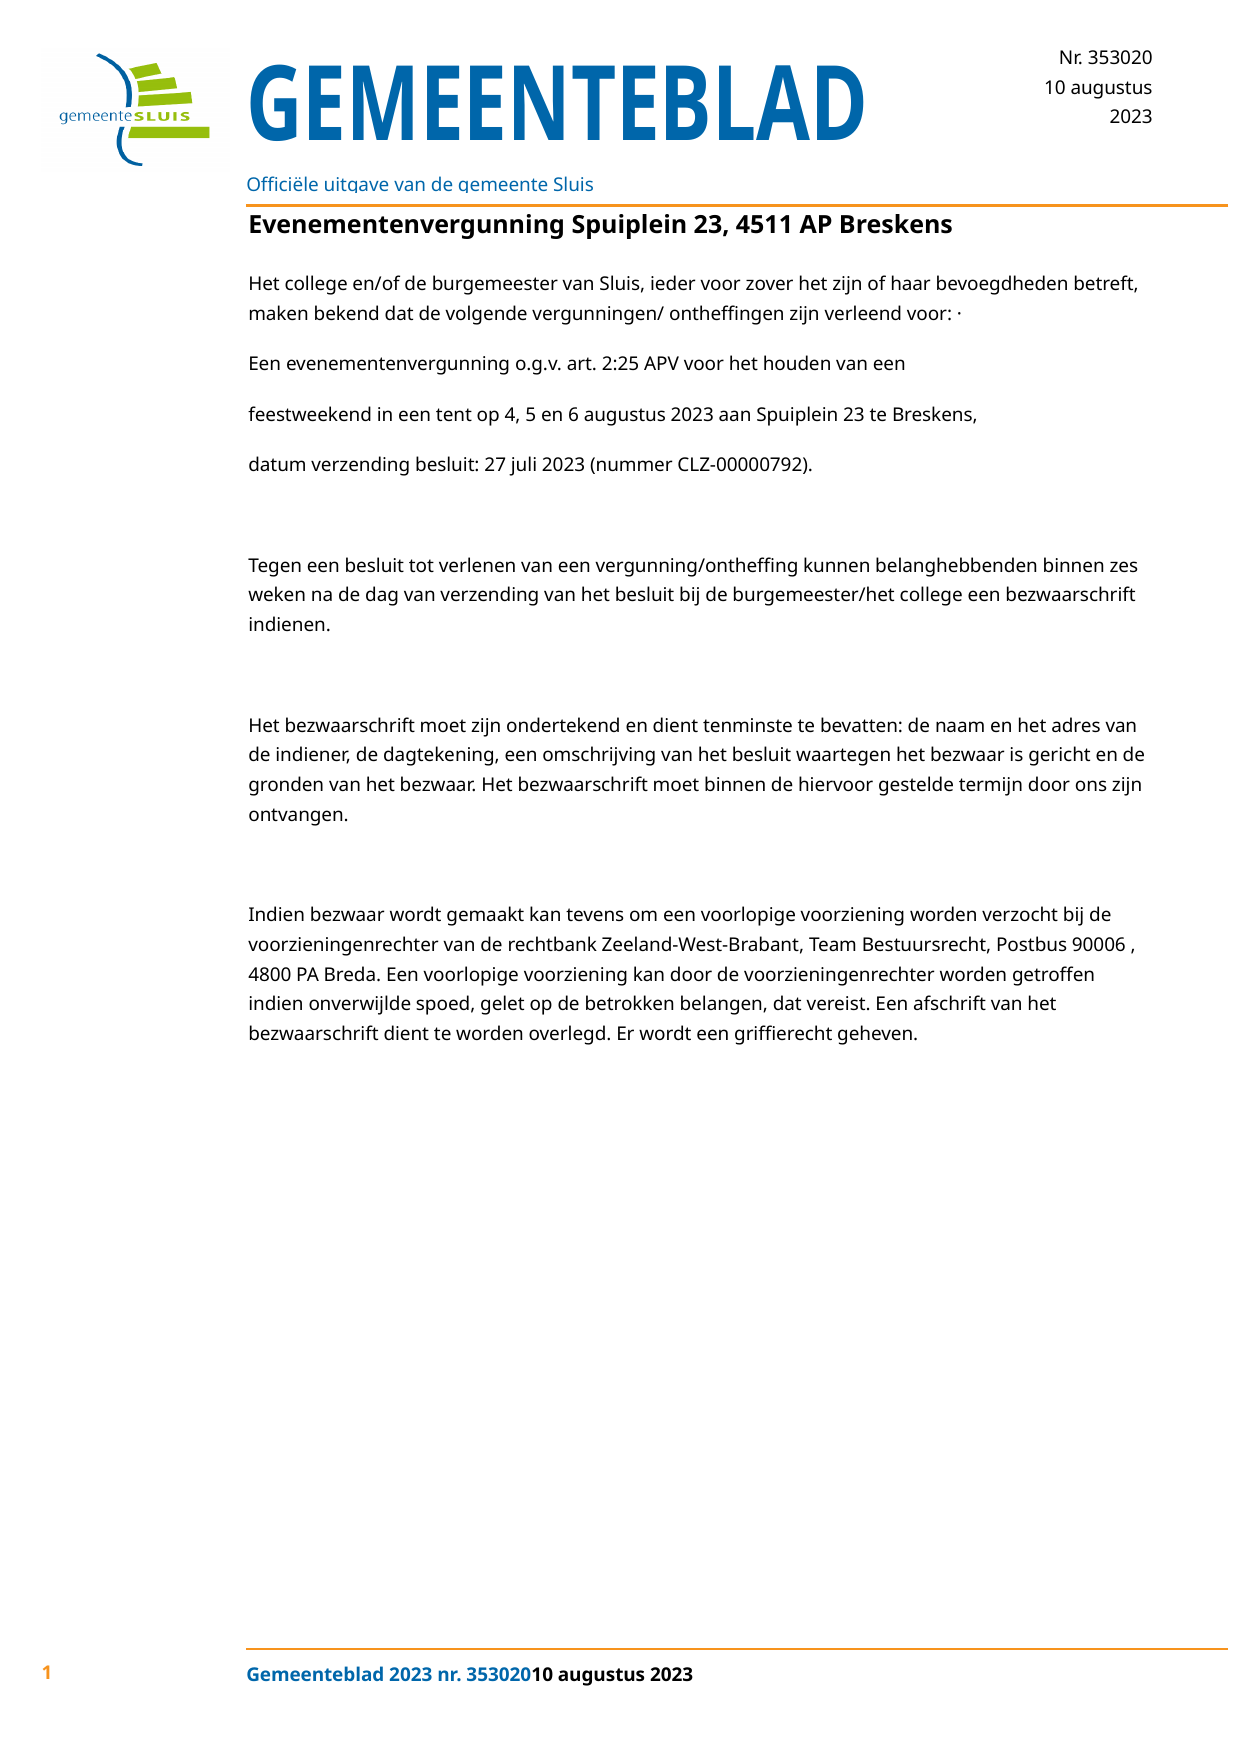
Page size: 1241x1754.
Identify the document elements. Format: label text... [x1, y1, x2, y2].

text Een evenementenvergunning o.g.v. art. 2:25 APV voor het houden van een [248, 350, 1152, 376]
picture [41, 47, 231, 172]
text Het college en/of de burgemeester van Sluis, ieder voor zover het zijn of haar bevoegdheden betreft, maken bekend dat de volgende vergunningen/ ontheffingen zijn verleend voor: · [248, 270, 1152, 326]
text feestweekend in een tent op 4, 5 en 6 augustus 2023 aan Spuiplein 23 te Breskens, [248, 401, 1152, 426]
text datum verzending besluit: 27 juli 2023 (nummer CLZ-00000792). [248, 451, 1152, 477]
text Indien bezwaar wordt gemaakt kan tevens om een voorlopige voorziening worden verzocht bij de voorzieningenrechter van de rechtbank Zeeland-West-Brabant, Team Bestuursrecht, Postbus 90006 , 4800 PA Breda. Een voorlopige voorziening kan door de voorzieningenrechter worden getroffen indien onverwijlde spoed, gelet op de betrokken belangen, dat vereist. Een afschrift van het bezwaarschrift dient te worden overlegd. Er wordt een griffierecht geheven. [248, 902, 1152, 1046]
text Tegen een besluit tot verlenen van een vergunning/ontheffing kunnen belanghebbenden binnen zes weken na de dag van verzending van het besluit bij de burgemeester/het college een bezwaarschrift indienen. [248, 552, 1152, 637]
text Het bezwaarschrift moet zijn ondertekend en dient tenminste te bevatten: de naam en het adres van de indiener, de dagtekening, een omschrijving van het besluit waartegen het bezwaar is gericht en de gronden van het bezwaar. Het bezwaarschrift moet binnen de hiervoor gestelde termijn door ons zijn ontvangen. [248, 712, 1152, 826]
text Evenementenvergunning Spuiplein 23, 4511 AP Breskens [248, 207, 1152, 241]
